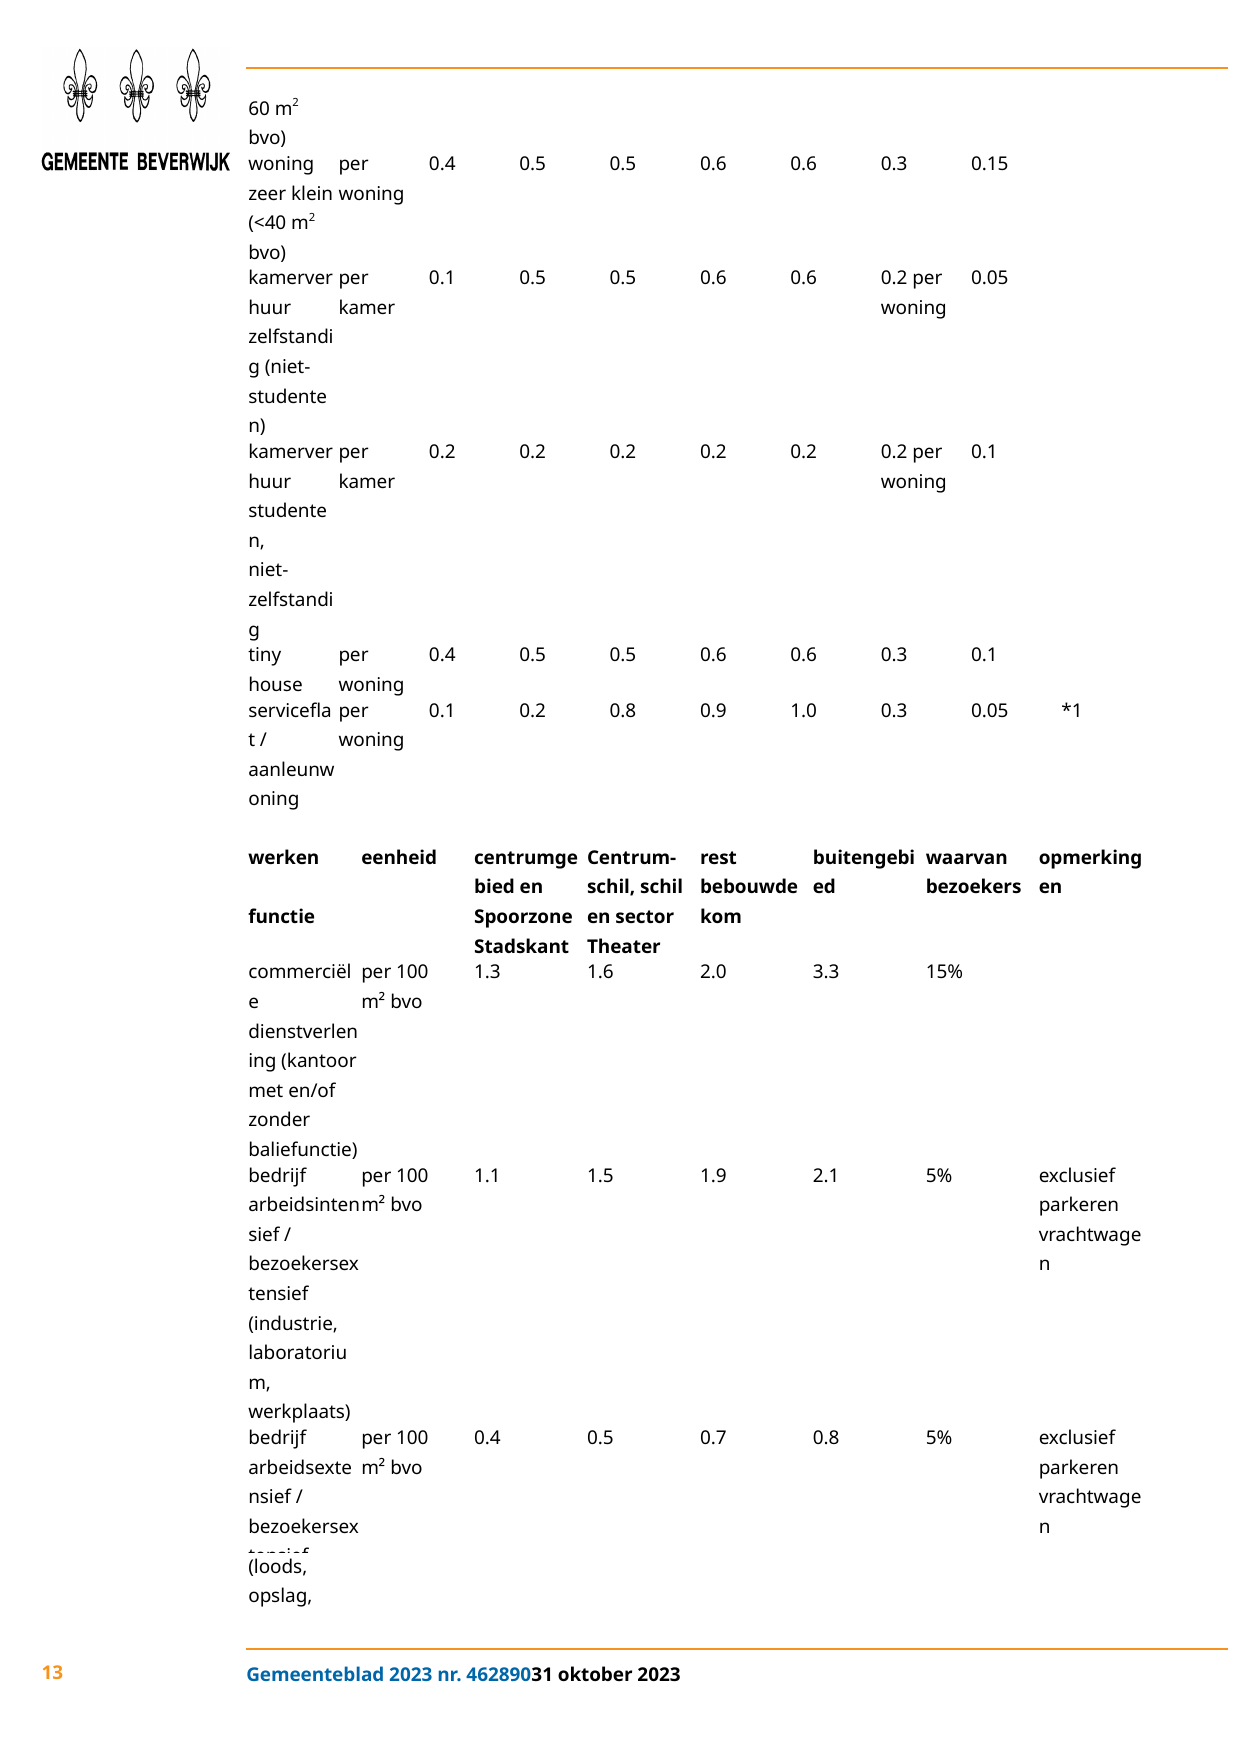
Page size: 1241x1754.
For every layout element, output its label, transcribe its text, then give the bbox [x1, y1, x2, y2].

table_cell [1061, 150, 1152, 264]
table_cell [429, 95, 519, 150]
table_cell per 100 m² bvo [361, 1424, 474, 1608]
table_cell 0.5 [587, 1424, 700, 1608]
table_cell per kamer [338, 265, 429, 438]
table_header centrumgebied en Spoorzone Stadskant [474, 844, 587, 959]
table_cell [1061, 438, 1152, 641]
table_cell 0.6 [700, 150, 790, 264]
table_cell tiny house [248, 641, 338, 697]
table_cell kamerverhuur zelfstandig (niet-studenten) [248, 265, 338, 438]
table_cell per 100 m² bvo [361, 959, 474, 1162]
table_cell 1.1 [474, 1162, 587, 1424]
table_cell [881, 95, 971, 150]
table_cell 0.6 [790, 265, 881, 438]
table_cell 0.1 [429, 697, 519, 811]
table_cell 5% [926, 1162, 1038, 1424]
table_cell exclusief parkeren vrachtwagen [1039, 1162, 1152, 1424]
table_header Centrum-schil, schil en sector Theater [587, 844, 700, 959]
table_cell [338, 95, 429, 150]
table_cell 2.1 [813, 1162, 926, 1424]
table_cell [1061, 265, 1152, 438]
table_cell 0.05 [971, 265, 1061, 438]
table_cell 0.5 [609, 150, 700, 264]
table_cell 0.2 per woning [881, 438, 971, 641]
table_cell [1061, 641, 1152, 697]
table_header eenheid [361, 844, 474, 959]
table_cell 0.4 [474, 1424, 587, 1608]
table_cell 0.9 [700, 697, 790, 811]
table_cell 0.5 [609, 265, 700, 438]
table_cell [519, 95, 609, 150]
picture [41, 47, 231, 172]
table_cell 0.2 [519, 697, 609, 811]
table_cell 0.4 [429, 150, 519, 264]
table_cell 0.05 [971, 697, 1061, 811]
table_cell [971, 95, 1061, 150]
table_cell per 100 m² bvo [361, 1162, 474, 1424]
table_cell kamerverhuur studenten, niet-zelfstandig [248, 438, 338, 641]
table_cell 0.3 [881, 697, 971, 811]
table_cell 0.7 [700, 1424, 813, 1608]
table_cell 0.5 [519, 265, 609, 438]
table_cell 0.3 [881, 150, 971, 264]
table_cell 0.6 [790, 150, 881, 264]
table_cell bedrijf arbeidsextensief / bezoekersextensief (loods, opslag, [248, 1424, 361, 1608]
table_cell 1.5 [587, 1162, 700, 1424]
table_cell 0.6 [700, 641, 790, 697]
table_cell 0.4 [429, 641, 519, 697]
table_cell serviceflat / aanleunwoning [248, 697, 338, 811]
table_cell 15% [926, 959, 1038, 1162]
table_cell 0.2 [609, 438, 700, 641]
table_cell [1039, 959, 1152, 1162]
table_cell exclusief parkeren vrachtwagen [1039, 1424, 1152, 1608]
table_cell [700, 95, 790, 150]
table_cell 0.1 [429, 265, 519, 438]
table_cell 60 m2 bvo) [248, 95, 338, 150]
table_cell per woning [338, 697, 429, 811]
table_cell 0.1 [971, 641, 1061, 697]
table_cell [609, 95, 700, 150]
table_cell 1.3 [474, 959, 587, 1162]
table_cell 0.8 [609, 697, 700, 811]
table_cell 0.2 [429, 438, 519, 641]
table_cell 0.2 [519, 438, 609, 641]
table_cell [1061, 95, 1152, 150]
table_header opmerkingen [1039, 844, 1152, 959]
table_cell [790, 95, 881, 150]
table_cell 3.3 [813, 959, 926, 1162]
table_cell 0.5 [609, 641, 700, 697]
table_cell 0.6 [700, 265, 790, 438]
table_cell per woning [338, 150, 429, 264]
table_cell 0.15 [971, 150, 1061, 264]
table_header rest bebouwde kom [700, 844, 813, 959]
table_cell 0.1 [971, 438, 1061, 641]
table_cell 0.3 [881, 641, 971, 697]
table_cell 1.0 [790, 697, 881, 811]
table_header waarvan bezoekers [926, 844, 1038, 959]
table_cell 0.2 per woning [881, 265, 971, 438]
table_cell commerciële dienstverlening (kantoor met en/of zonder baliefunctie) [248, 959, 361, 1162]
table_cell 0.2 [790, 438, 881, 641]
table_cell 1.9 [700, 1162, 813, 1424]
table_cell per woning [338, 641, 429, 697]
table_cell 1.6 [587, 959, 700, 1162]
table_cell woning zeer klein (<40 m2 bvo) [248, 150, 338, 264]
table_cell per kamer [338, 438, 429, 641]
table_cell 0.8 [813, 1424, 926, 1608]
table_cell 0.5 [519, 150, 609, 264]
table_cell 2.0 [700, 959, 813, 1162]
table_cell *1 [1061, 697, 1152, 811]
table_cell 0.5 [519, 641, 609, 697]
table_header werken functie [248, 844, 361, 959]
table_cell 0.2 [700, 438, 790, 641]
table_cell 0.6 [790, 641, 881, 697]
table_cell bedrijf arbeidsintensief / bezoekersextensief (industrie, laboratorium, werkplaats) [248, 1162, 361, 1424]
table_cell 5% [926, 1424, 1038, 1608]
table_header buitengebied [813, 844, 926, 959]
